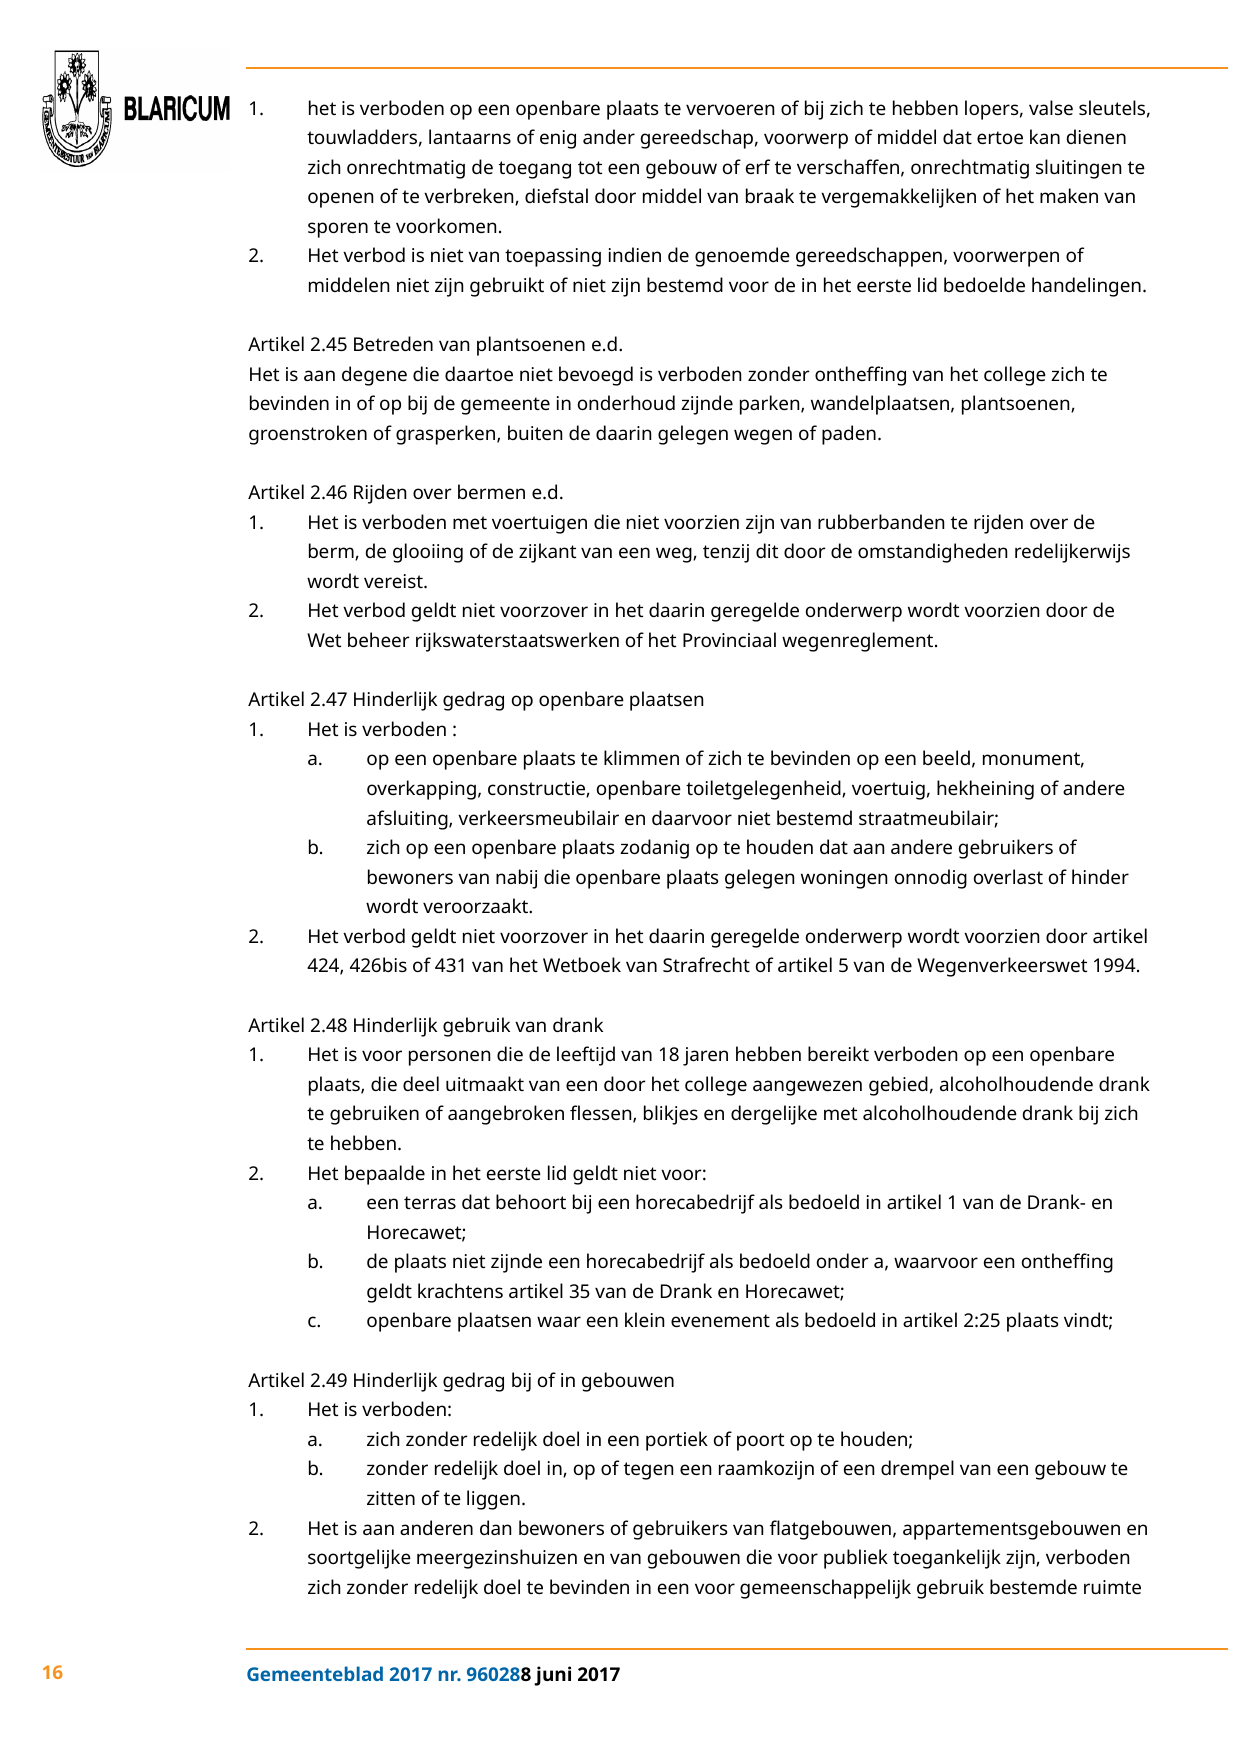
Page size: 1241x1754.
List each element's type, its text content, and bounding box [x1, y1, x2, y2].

list Het is aan anderen dan bewoners of gebruikers van flatgebouwen, appartementsgebouwen en soortgelijke meergezinshuizen en van gebouwen die voor publiek toegankelijk zijn, verboden zich zonder redelijk doel te bevinden in een voor gemeenschappelijk gebruik bestemde ruimte [248, 1515, 1152, 1600]
list zich op een openbare plaats zodanig op te houden dat aan andere gebruikers of bewoners van nabij die openbare plaats gelegen woningen onnodig overlast of hinder wordt veroorzaakt. [307, 834, 1152, 919]
text Artikel 2.46 Rijden over bermen e.d. [248, 479, 1152, 505]
list openbare plaatsen waar een klein evenement als bedoeld in artikel 2:25 plaats vindt; [307, 1308, 1152, 1333]
list Het is verboden: [248, 1396, 1152, 1422]
list Het is voor personen die de leeftijd van 18 jaren hebben bereikt verboden op een openbare plaats, die deel uitmaakt van een door het college aangewezen gebied, alcoholhoudende drank te gebruiken of aangebroken flessen, blikjes en dergelijke met alcoholhoudende drank bij zich te hebben. [248, 1041, 1152, 1156]
text Het is aan degene die daartoe niet bevoegd is verboden zonder ontheffing van het college zich te bevinden in of op bij de gemeente in onderhoud zijnde parken, wandelplaatsen, plantsoenen, groenstroken of grasperken, buiten de daarin gelegen wegen of paden. [248, 361, 1152, 446]
list een terras dat behoort bij een horecabedrijf als bedoeld in artikel 1 van de Drank- en Horecawet; [307, 1189, 1152, 1245]
list zonder redelijk doel in, op of tegen een raamkozijn of een drempel van een gebouw te zitten of te liggen. [307, 1456, 1152, 1511]
text Artikel 2.45 Betreden van plantsoenen e.d. [248, 331, 1152, 357]
list Het verbod geldt niet voorzover in het daarin geregelde onderwerp wordt voorzien door artikel 424, 426bis of 431 van het Wetboek van Strafrecht of artikel 5 van de Wegenverkeerswet 1994. [248, 923, 1152, 978]
list zich zonder redelijk doel in een portiek of poort op te houden; [307, 1426, 1152, 1452]
text Artikel 2.49 Hinderlijk gedrag bij of in gebouwen [248, 1367, 1152, 1393]
text Artikel 2.47 Hinderlijk gedrag op openbare plaatsen [248, 686, 1152, 712]
list het is verboden op een openbare plaats te vervoeren of bij zich te hebben lopers, valse sleutels, touwladders, lantaarns of enig ander gereedschap, voorwerp of middel dat ertoe kan dienen zich onrechtmatig de toegang tot een gebouw of erf te verschaffen, onrechtmatig sluitingen te openen of te verbreken, diefstal door middel van braak te vergemakkelijken of het maken van sporen te voorkomen. [248, 95, 1152, 239]
list op een openbare plaats te klimmen of zich te bevinden op een beeld, monument, overkapping, constructie, openbare toiletgelegenheid, voertuig, hekheining of andere afsluiting, verkeersmeubilair en daarvoor niet bestemd straatmeubilair; [307, 746, 1152, 831]
list Het is verboden met voertuigen die niet voorzien zijn van rubberbanden te rijden over de berm, de glooiing of de zijkant van een weg, tenzij dit door de omstandigheden redelijkerwijs wordt vereist. [248, 509, 1152, 594]
list Het verbod geldt niet voorzover in het daarin geregelde onderwerp wordt voorzien door de Wet beheer rijkswaterstaatswerken of het Provinciaal wegenreglement. [248, 598, 1152, 653]
list Het verbod is niet van toepassing indien de genoemde gereedschappen, voorwerpen of middelen niet zijn gebruikt of niet zijn bestemd voor de in het eerste lid bedoelde handelingen. [248, 243, 1152, 298]
list de plaats niet zijnde een horecabedrijf als bedoeld onder a, waarvoor een ontheffing geldt krachtens artikel 35 van de Drank en Horecawet; [307, 1248, 1152, 1304]
list Het is verboden : [248, 716, 1152, 742]
text Artikel 2.48 Hinderlijk gebruik van drank [248, 1012, 1152, 1038]
list Het bepaalde in het eerste lid geldt niet voor: [248, 1160, 1152, 1186]
picture [41, 47, 231, 172]
